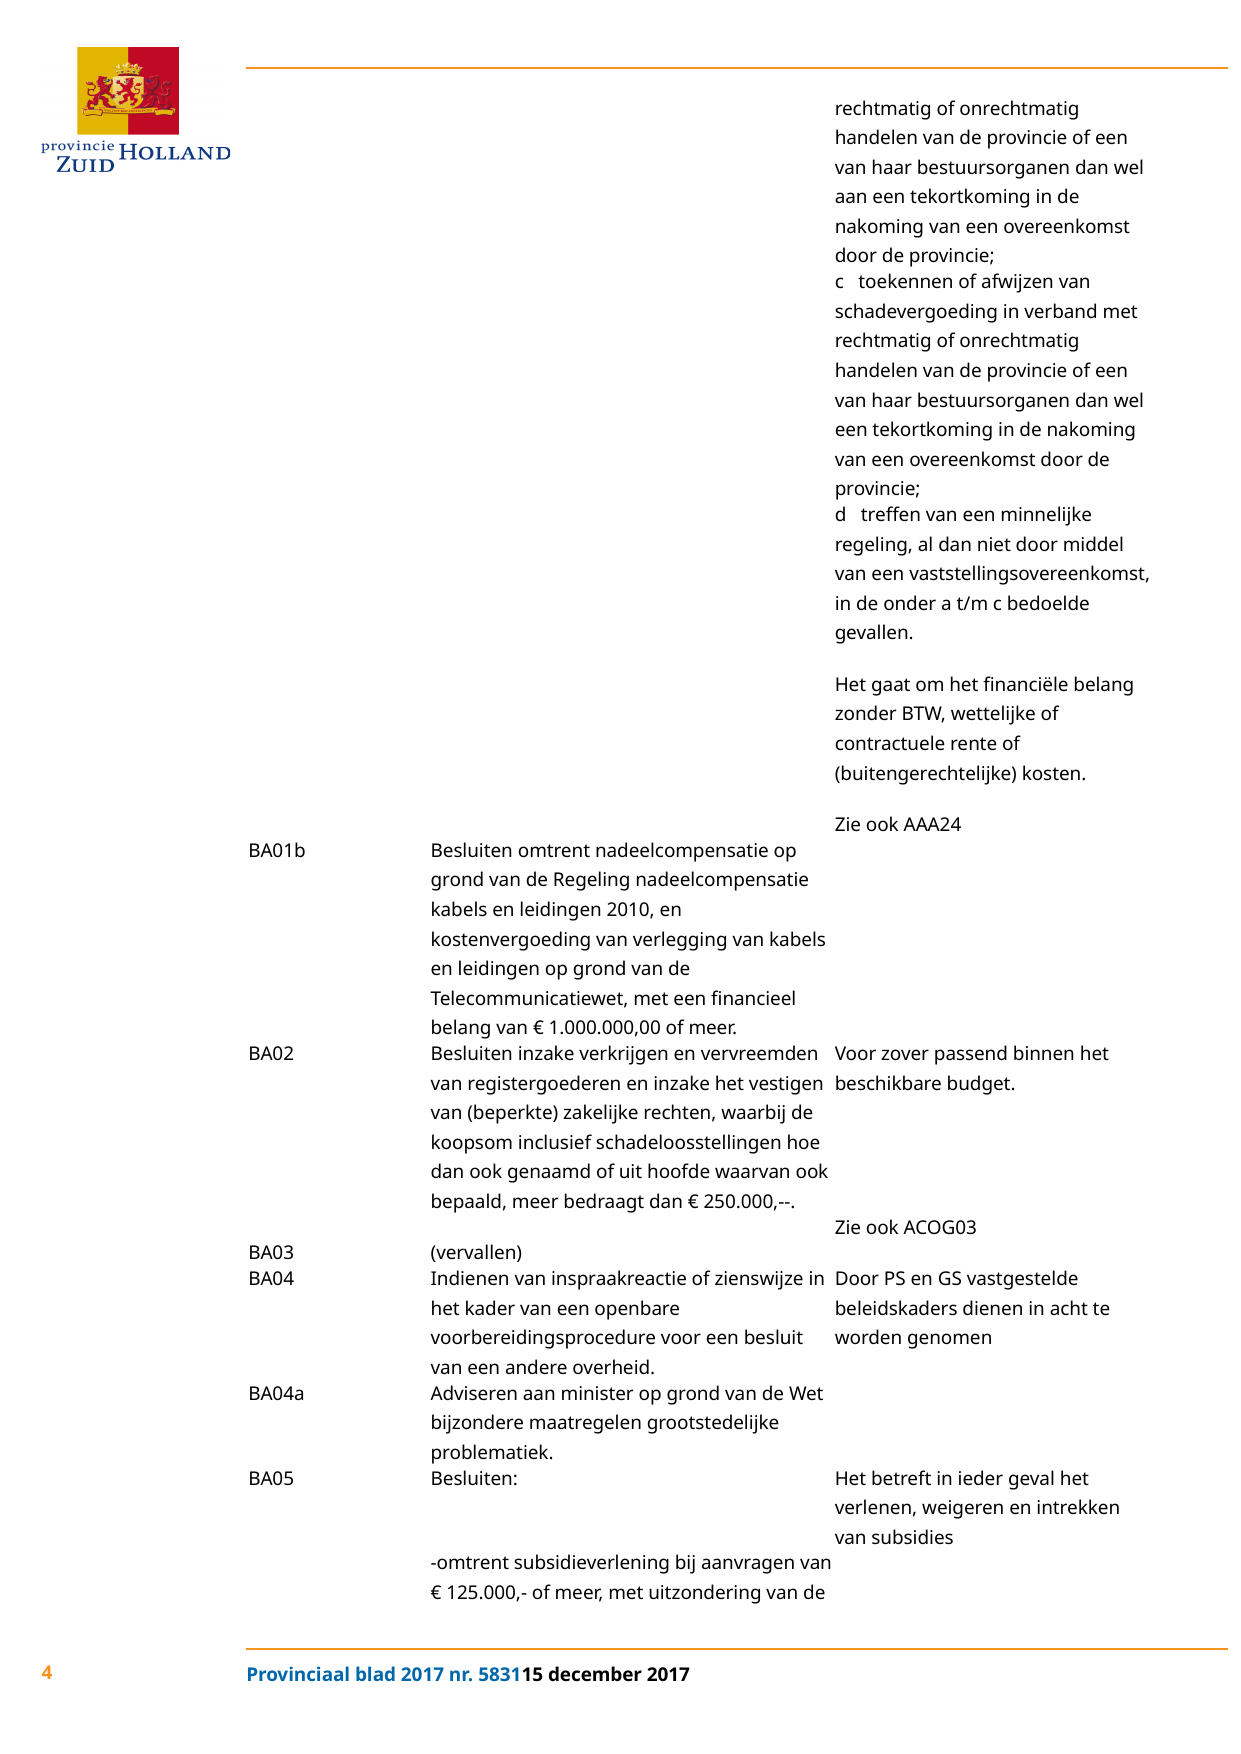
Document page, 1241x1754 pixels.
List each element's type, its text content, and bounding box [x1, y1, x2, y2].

table_cell Besluiten: [430, 1465, 834, 1549]
table_cell Het betreft in ieder geval het verlenen, weigeren en intrekken van subsidies [835, 1465, 1152, 1549]
table_cell BA04a [248, 1380, 430, 1465]
table_cell BA05 [248, 1465, 430, 1549]
table_cell BA03 [248, 1240, 430, 1265]
table_cell [430, 501, 834, 645]
table_cell Voor zover passend binnen het beschikbare budget. [835, 1040, 1152, 1214]
table_cell Indienen van inspraakreactie of zienswijze in het kader van een openbare voorbereidingsprocedure voor een besluit van een andere overheid. [430, 1265, 834, 1380]
table_cell [248, 645, 430, 671]
table_cell [430, 671, 834, 786]
table_cell [248, 501, 430, 645]
table_cell Besluiten inzake verkrijgen en vervreemden van registergoederen en inzake het vestigen van (beperkte) zakelijke rechten, waarbij de koopsom inclusief schadeloosstellingen hoe dan ook genaamd of uit hoofde waarvan ook bepaald, meer bedraagt dan € 250.000,--. [430, 1040, 834, 1214]
table_cell [248, 269, 430, 501]
table_cell [248, 671, 430, 786]
table_cell Zie ook ACOG03 [835, 1214, 1152, 1239]
table_cell BA04 [248, 1265, 430, 1380]
table_cell [835, 1550, 1152, 1605]
table_cell c toekennen of afwijzen van schadevergoeding in verband met rechtmatig of onrechtmatig handelen van de provincie of een van haar bestuursorganen dan wel een tekortkoming in de nakoming van een overeenkomst door de provincie; [835, 269, 1152, 501]
table_cell [430, 95, 834, 268]
table_cell [248, 786, 430, 811]
table_cell (vervallen) [430, 1240, 834, 1265]
table_cell BA02 [248, 1040, 430, 1214]
table_cell [430, 269, 834, 501]
table_cell [835, 645, 1152, 671]
table_cell d treffen van een minnelijke regeling, al dan niet door middel van een vaststellingsovereenkomst, in de onder a t/m c bedoelde gevallen. [835, 501, 1152, 645]
table_cell [835, 1240, 1152, 1265]
table_cell [248, 1214, 430, 1239]
table_cell Adviseren aan minister op grond van de Wet bijzondere maatregelen grootstedelijke problematiek. [430, 1380, 834, 1465]
picture [41, 47, 231, 172]
table_cell [835, 837, 1152, 1040]
table_cell [430, 786, 834, 811]
table_cell [248, 95, 430, 268]
table_cell Het gaat om het financiële belang zonder BTW, wettelijke of contractuele rente of (buitengerechtelijke) kosten. [835, 671, 1152, 786]
table_cell [248, 1550, 430, 1605]
table_cell [430, 645, 834, 671]
table_cell [430, 1214, 834, 1239]
table_cell Door PS en GS vastgestelde beleidskaders dienen in acht te worden genomen [835, 1265, 1152, 1380]
table_cell [835, 786, 1152, 811]
table_cell [248, 811, 430, 837]
table_cell -omtrent subsidieverlening bij aanvragen van € 125.000,- of meer, met uitzondering van de [430, 1550, 834, 1605]
table_cell [835, 1380, 1152, 1465]
table_cell BA01b [248, 837, 430, 1040]
table_cell Zie ook AAA24 [835, 811, 1152, 837]
table_cell [430, 811, 834, 837]
table_cell Besluiten omtrent nadeelcompensatie op grond van de Regeling nadeelcompensatie kabels en leidingen 2010, en kostenvergoeding van verlegging van kabels en leidingen op grond van de Telecommunicatiewet, met een financieel belang van € 1.000.000,00 of meer. [430, 837, 834, 1040]
table_cell rechtmatig of onrechtmatig handelen van de provincie of een van haar bestuursorganen dan wel aan een tekortkoming in de nakoming van een overeenkomst door de provincie; [835, 95, 1152, 268]
